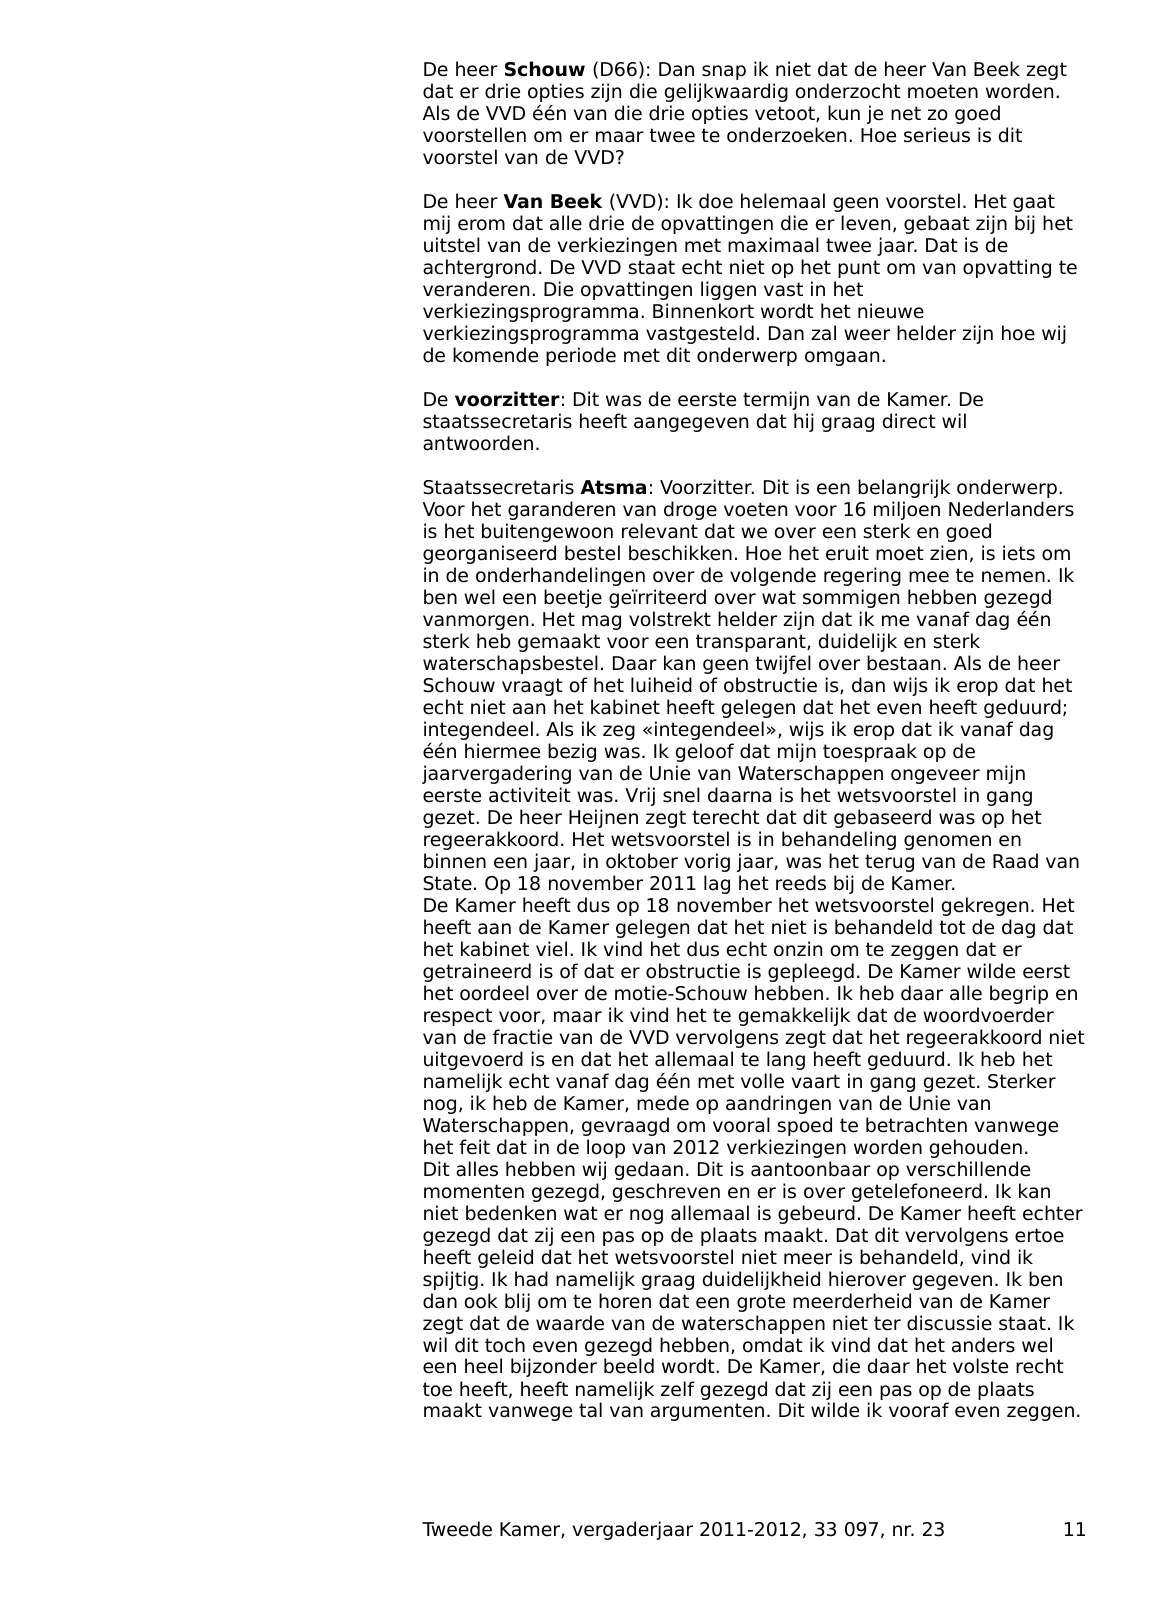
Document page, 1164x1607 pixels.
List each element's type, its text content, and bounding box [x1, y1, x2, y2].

text De heer Schouw (D66): Dan snap ik niet dat de heer Van Beek zegt dat er drie opties zijn die gelijkwaardig onderzocht moeten worden. Als de VVD één van die drie opties vetoot, kun je net zo goed voorstellen om er maar twee te onderzoeken. Hoe serieus is dit voorstel van de VVD? [422, 59, 1087, 169]
text Dit alles hebben wij gedaan. Dit is aantoonbaar op verschillende momenten gezegd, geschreven en er is over getelefoneerd. Ik kan niet bedenken wat er nog allemaal is gebeurd. De Kamer heeft echter gezegd dat zij een pas op de plaats maakt. Dat dit vervolgens ertoe heeft geleid dat het wetsvoorstel niet meer is behandeld, vind ik spijtig. Ik had namelijk graag duidelijkheid hierover gegeven. Ik ben dan ook blij om te horen dat een grote meerderheid van de Kamer zegt dat de waarde van de waterschappen niet ter discussie staat. Ik wil dit toch even gezegd hebben, omdat ik vind dat het anders wel een heel bijzonder beeld wordt. De Kamer, die daar het volste recht toe heeft, heeft namelijk zelf gezegd dat zij een pas op de plaats maakt vanwege tal van argumenten. Dit wilde ik vooraf even zeggen. [422, 1159, 1087, 1422]
text De voorzitter: Dit was de eerste termijn van de Kamer. De staatssecretaris heeft aangegeven dat hij graag direct wil antwoorden. [422, 389, 1087, 455]
text Staatssecretaris Atsma: Voorzitter. Dit is een belangrijk onderwerp. Voor het garanderen van droge voeten voor 16 miljoen Nederlanders is het buitengewoon relevant dat we over een sterk en goed georganiseerd bestel beschikken. Hoe het eruit moet zien, is iets om in de onderhandelingen over de volgende regering mee te nemen. Ik ben wel een beetje geïrriteerd over wat sommigen hebben gezegd vanmorgen. Het mag volstrekt helder zijn dat ik me vanaf dag één sterk heb gemaakt voor een transparant, duidelijk en sterk waterschapsbestel. Daar kan geen twijfel over bestaan. Als de heer Schouw vraagt of het luiheid of obstructie is, dan wijs ik erop dat het echt niet aan het kabinet heeft gelegen dat het even heeft geduurd; integendeel. Als ik zeg «integendeel», wijs ik erop dat ik vanaf dag één hiermee bezig was. Ik geloof dat mijn toespraak op de jaarvergadering van de Unie van Waterschappen ongeveer mijn eerste activiteit was. Vrij snel daarna is het wetsvoorstel in gang gezet. De heer Heijnen zegt terecht dat dit gebaseerd was op het regeerakkoord. Het wetsvoorstel is in behandeling genomen en binnen een jaar, in oktober vorig jaar, was het terug van de Raad van State. Op 18 november 2011 lag het reeds bij de Kamer. [422, 477, 1087, 895]
text De Kamer heeft dus op 18 november het wetsvoorstel gekregen. Het heeft aan de Kamer gelegen dat het niet is behandeld tot de dag dat het kabinet viel. Ik vind het dus echt onzin om te zeggen dat er getraineerd is of dat er obstructie is gepleegd. De Kamer wilde eerst het oordeel over de motie-Schouw hebben. Ik heb daar alle begrip en respect voor, maar ik vind het te gemakkelijk dat de woordvoerder van de fractie van de VVD vervolgens zegt dat het regeerakkoord niet uitgevoerd is en dat het allemaal te lang heeft geduurd. Ik heb het namelijk echt vanaf dag één met volle vaart in gang gezet. Sterker nog, ik heb de Kamer, mede op aandringen van de Unie van Waterschappen, gevraagd om vooral spoed te betrachten vanwege het feit dat in de loop van 2012 verkiezingen worden gehouden. [422, 895, 1087, 1159]
text De heer Van Beek (VVD): Ik doe helemaal geen voorstel. Het gaat mij erom dat alle drie de opvattingen die er leven, gebaat zijn bij het uitstel van de verkiezingen met maximaal twee jaar. Dat is de achtergrond. De VVD staat echt niet op het punt om van opvatting te veranderen. Die opvattingen liggen vast in het verkiezingsprogramma. Binnenkort wordt het nieuwe verkiezingsprogramma vastgesteld. Dan zal weer helder zijn hoe wij de komende periode met dit onderwerp omgaan. [422, 191, 1087, 367]
